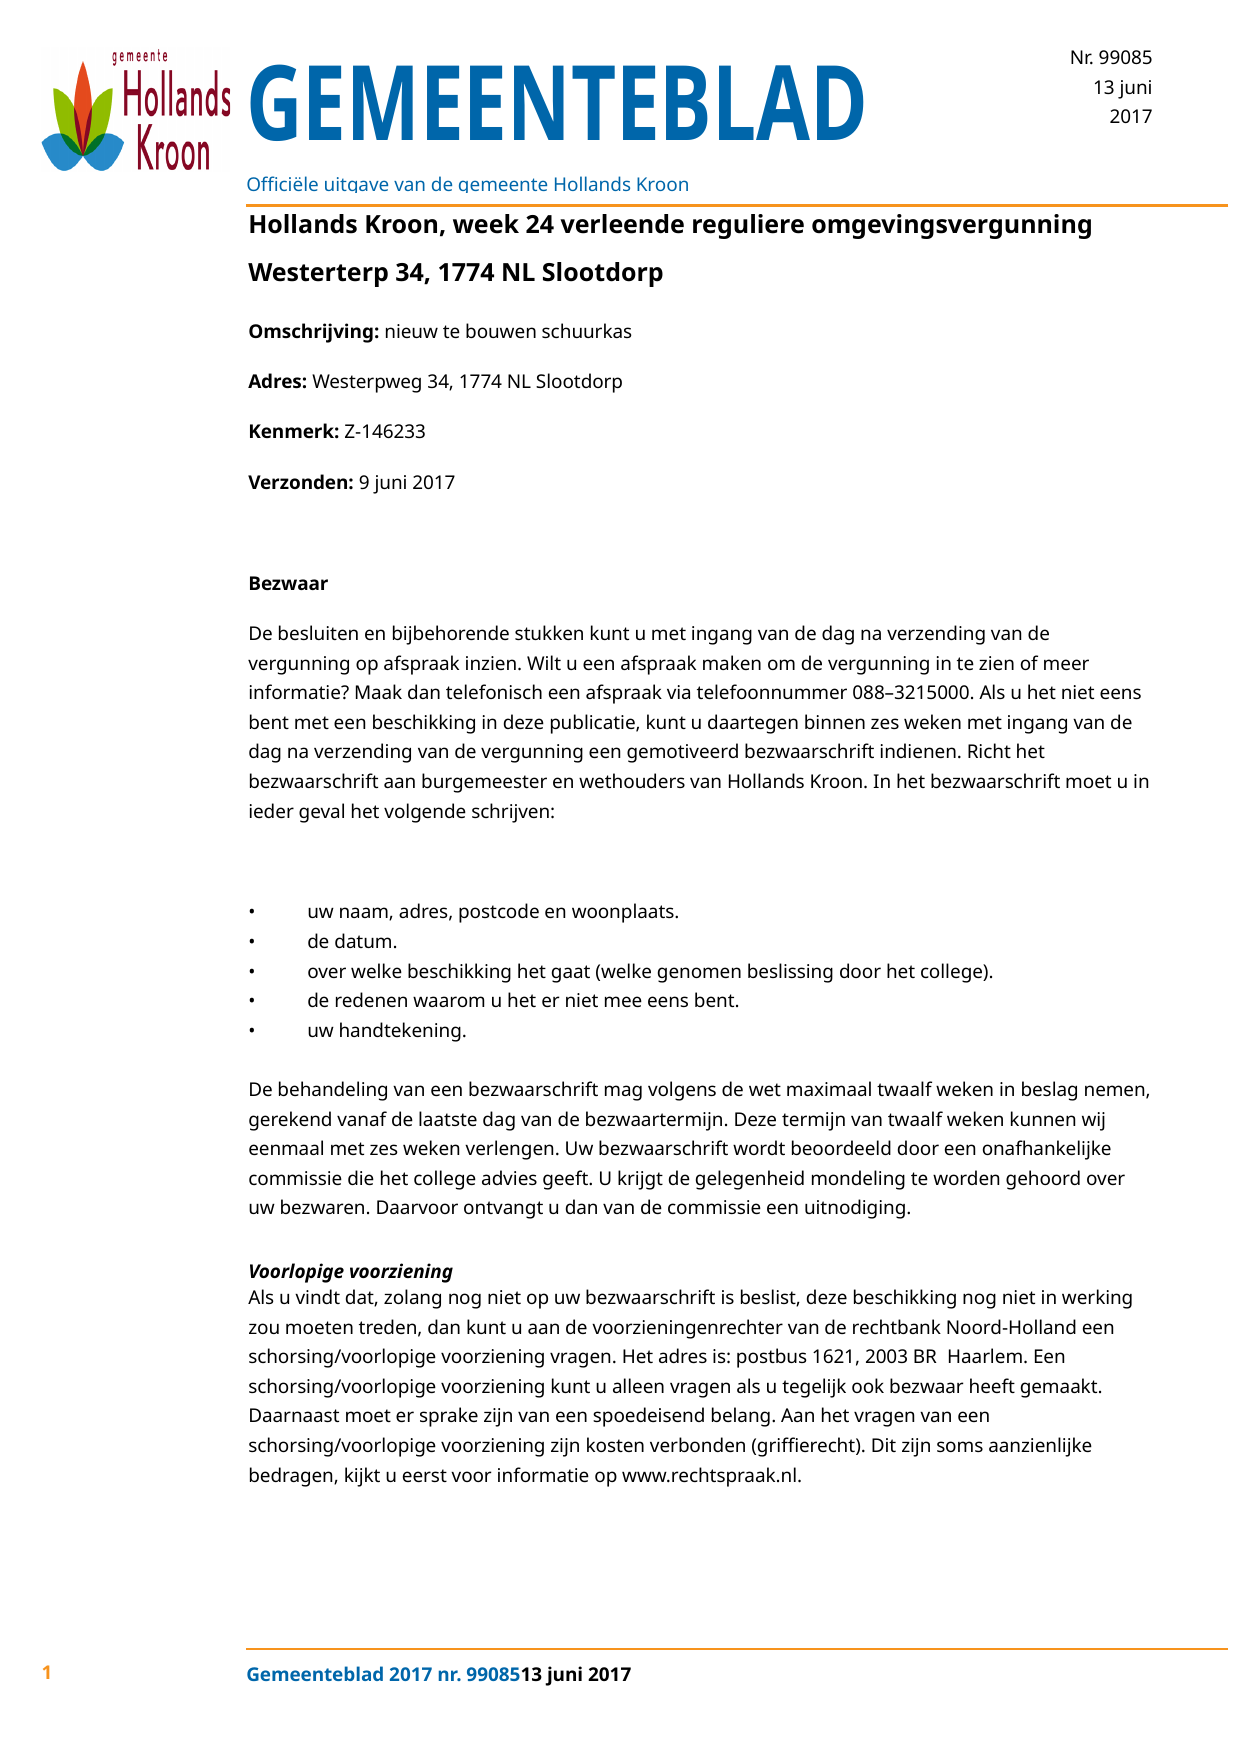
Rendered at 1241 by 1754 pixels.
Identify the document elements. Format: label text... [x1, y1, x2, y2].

list de redenen waarom u het er niet mee eens bent. [248, 987, 1152, 1013]
text Als u vindt dat, zolang nog niet op uw bezwaarschrift is beslist, deze beschikking nog niet in werking zou moeten treden, dan kunt u aan de voorzieningenrechter van de rechtbank Noord-Holland een schorsing/voorlopige voorziening vragen. Het adres is: postbus 1621, 2003 BR Haarlem. Een schorsing/voorlopige voorziening kunt u alleen vragen als u tegelijk ook bezwaar heeft gemaakt. Daarnaast moet er sprake zijn van een spoedeisend belang. Aan het vragen van een schorsing/voorlopige voorziening zijn kosten verbonden (griffierecht). Dit zijn soms aanzienlijke bedragen, kijkt u eerst voor informatie op www.rechtspraak.nl. [248, 1284, 1152, 1487]
list uw naam, adres, postcode en woonplaats. [248, 899, 1152, 924]
text Hollands Kroon, week 24 verleende reguliere omgevingsvergunning Westerterp 34, 1774 NL Slootdorp [248, 207, 1152, 288]
list uw handtekening. [248, 1017, 1152, 1043]
text Omschrijving: nieuw te bouwen schuurkas [248, 318, 1152, 344]
list de datum. [248, 928, 1152, 954]
text Adres: Westerpweg 34, 1774 NL Slootdorp [248, 368, 1152, 394]
picture [41, 47, 231, 172]
text Bezwaar [248, 570, 1152, 596]
text Voorlopige voorziening [248, 1258, 1152, 1284]
text De besluiten en bijbehorende stukken kunt u met ingang van de dag na verzending van de vergunning op afspraak inzien. Wilt u een afspraak maken om de vergunning in te zien of meer informatie? Maak dan telefonisch een afspraak via telefoonnummer 088–3215000. Als u het niet eens bent met een beschikking in deze publicatie, kunt u daartegen binnen zes weken met ingang van de dag na verzending van de vergunning een gemotiveerd bezwaarschrift indienen. Richt het bezwaarschrift aan burgemeester en wethouders van Hollands Kroon. In het bezwaarschrift moet u in ieder geval het volgende schrijven: [248, 620, 1152, 824]
list over welke beschikking het gaat (welke genomen beslissing door het college). [248, 958, 1152, 984]
text Kenmerk: Z-146233 [248, 419, 1152, 444]
text De behandeling van een bezwaarschrift mag volgens de wet maximaal twaalf weken in beslag nemen, gerekend vanaf de laatste dag van de bezwaartermijn. Deze termijn van twaalf weken kunnen wij eenmaal met zes weken verlengen. Uw bezwaarschrift wordt beoordeeld door een onafhankelijke commissie die het college advies geeft. U krijgt de gelegenheid mondeling te worden gehoord over uw bezwaren. Daarvoor ontvangt u dan van de commissie een uitnodiging. [248, 1076, 1152, 1220]
text Verzonden: 9 juni 2017 [248, 469, 1152, 495]
